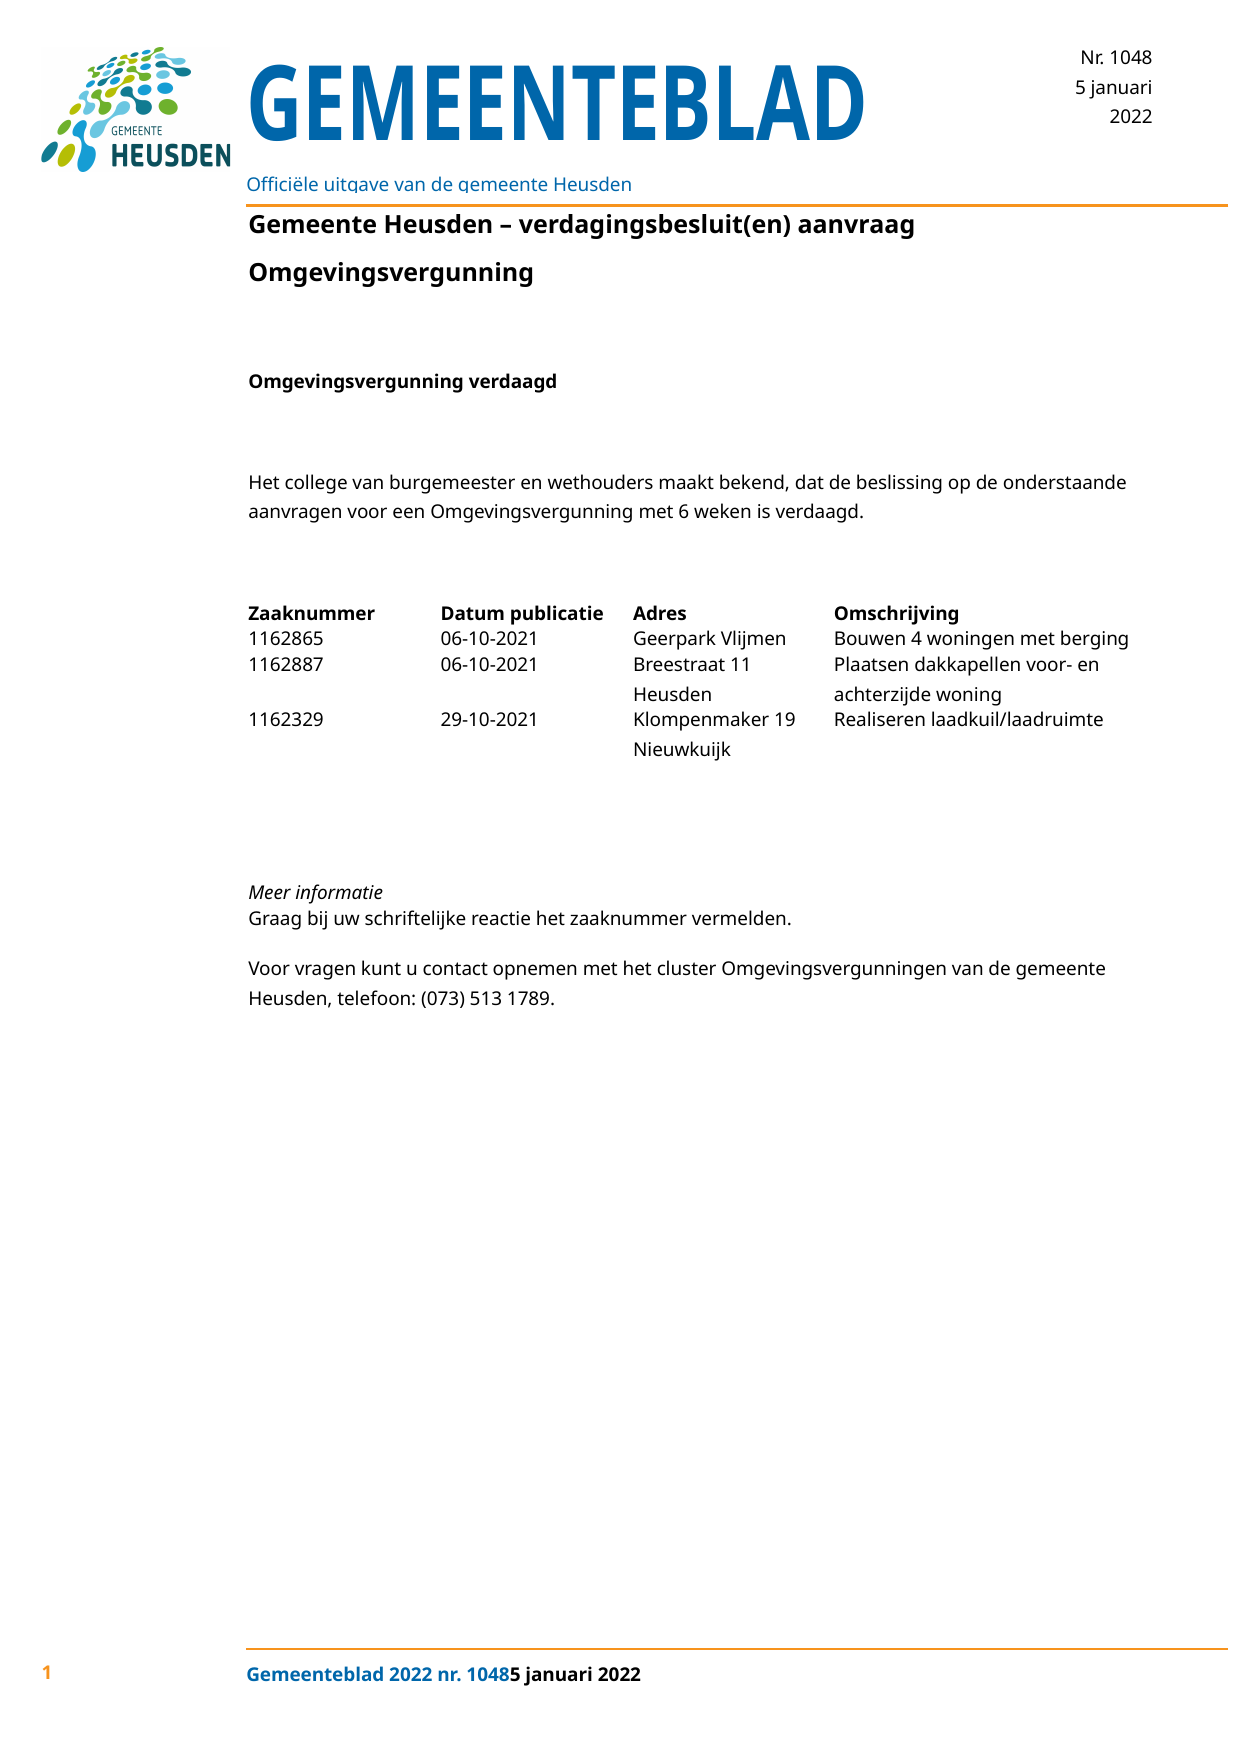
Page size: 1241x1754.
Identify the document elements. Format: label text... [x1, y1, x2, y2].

text Omgevingsvergunning verdaagd [248, 368, 1152, 394]
table_header Adres [633, 600, 834, 625]
text Voor vragen kunt u contact opnemen met het cluster Omgevingsvergunningen van de gemeente Heusden, telefoon: (073) 513 1789. [248, 956, 1152, 1011]
table_cell Breestraat 11 Heusden [633, 651, 834, 706]
text Het college van burgemeester en wethouders maakt bekend, dat de beslissing op de onderstaande aanvragen voor een Omgevingsvergunning met 6 weken is verdaagd. [248, 469, 1152, 524]
text Gemeente Heusden – verdagingsbesluit(en) aanvraag Omgevingsvergunning [248, 207, 1152, 288]
table_cell Plaatsen dakkapellen voor- en achterzijde woning [834, 651, 1152, 706]
table_header Datum publicatie [440, 600, 633, 625]
table_cell 06-10-2021 [440, 651, 633, 706]
table_header Zaaknummer [248, 600, 440, 625]
table_cell Geerpark Vlijmen [633, 625, 834, 651]
table_cell Klompenmaker 19 Nieuwkuijk [633, 706, 834, 762]
table_cell 1162865 [248, 625, 440, 651]
text Meer informatie [248, 879, 1152, 905]
table_cell 06-10-2021 [440, 625, 633, 651]
table_cell Bouwen 4 woningen met berging [834, 625, 1152, 651]
picture [41, 47, 231, 172]
table_cell 1162329 [248, 706, 440, 762]
text Graag bij uw schriftelijke reactie het zaaknummer vermelden. [248, 905, 1152, 931]
table_cell Realiseren laadkuil/laadruimte [834, 706, 1152, 762]
table_cell 29-10-2021 [440, 706, 633, 762]
table_cell 1162887 [248, 651, 440, 706]
table_header Omschrijving [834, 600, 1152, 625]
